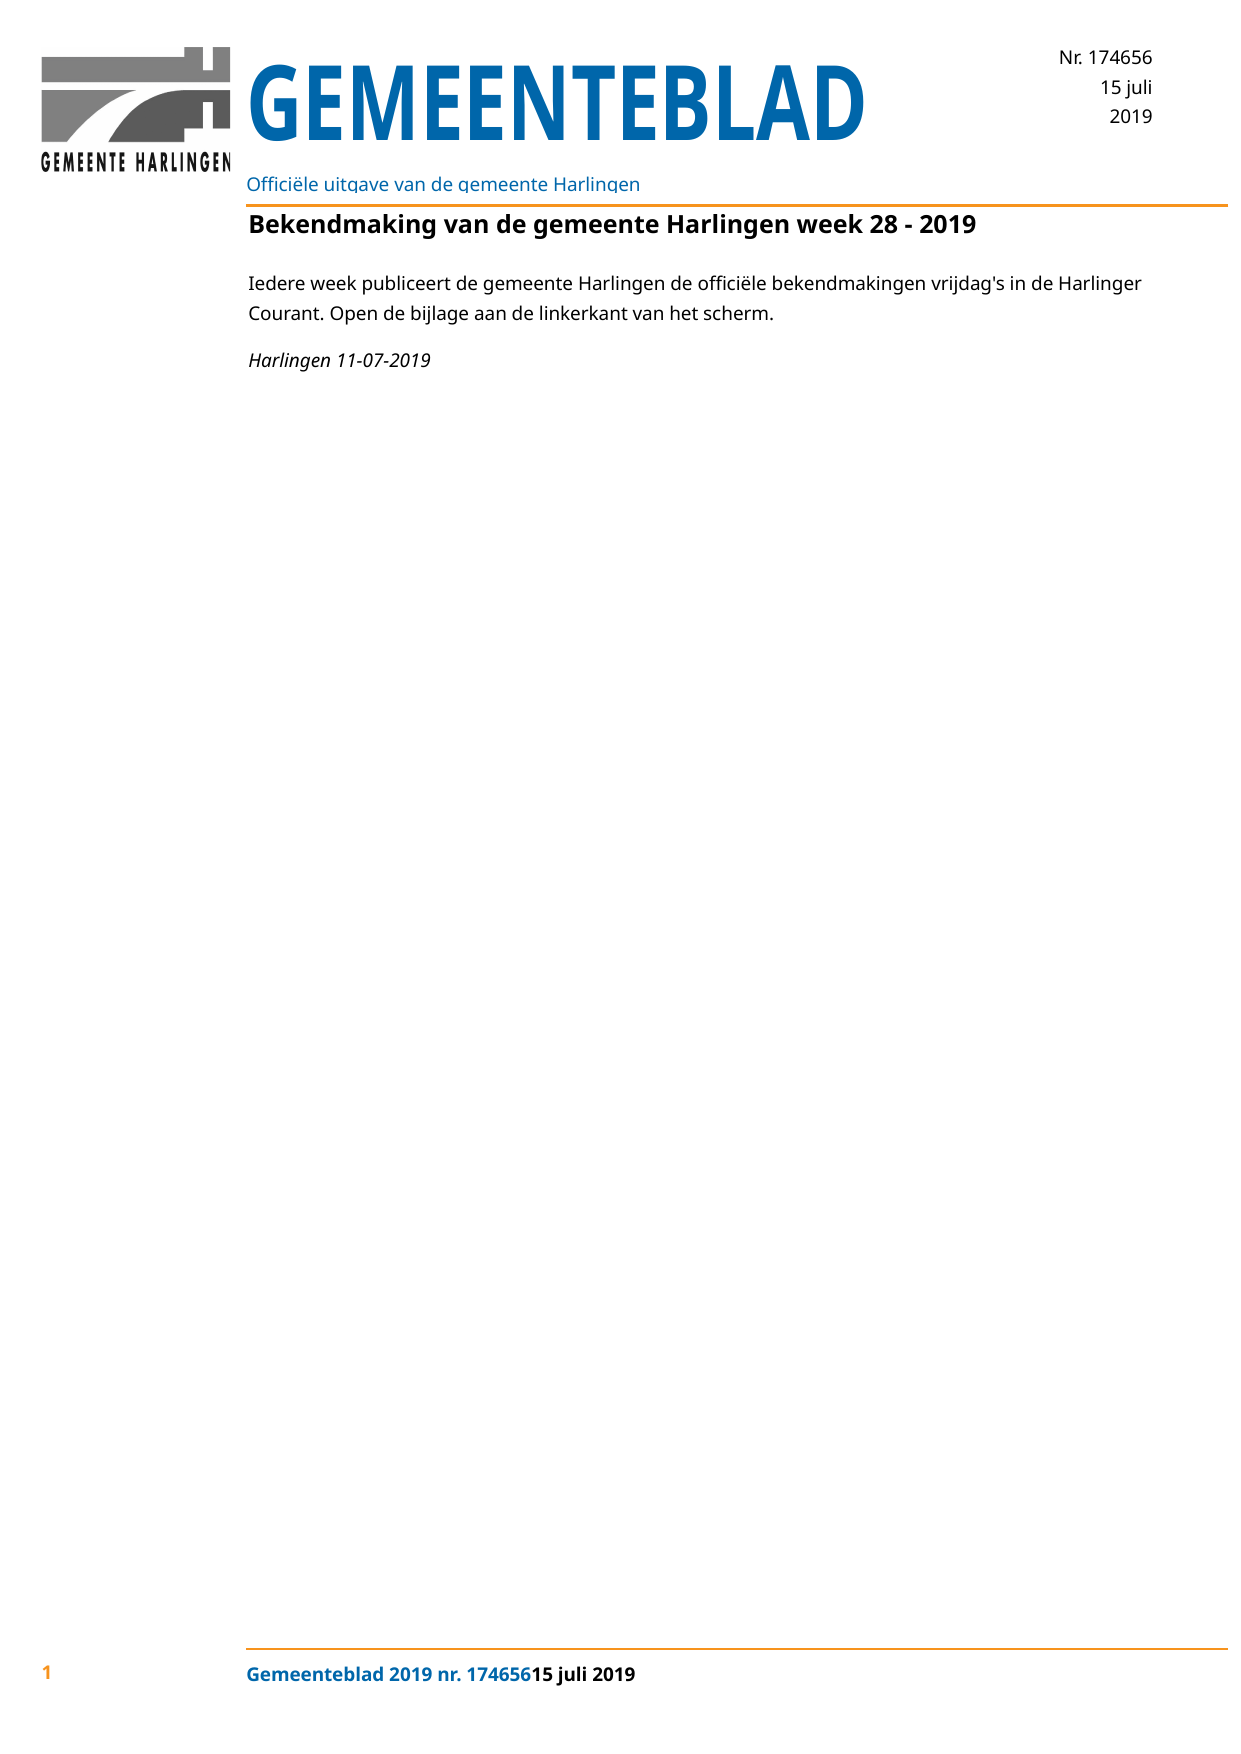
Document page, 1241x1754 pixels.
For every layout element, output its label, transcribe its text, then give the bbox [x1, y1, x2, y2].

text Harlingen 11-07-2019 [248, 348, 1152, 373]
text Iedere week publiceert de gemeente Harlingen de officiële bekendmakingen vrijdag's in de Harlinger Courant. Open de bijlage aan de linkerkant van het scherm. [248, 270, 1152, 326]
picture [41, 47, 231, 172]
text Bekendmaking van de gemeente Harlingen week 28 - 2019 [248, 207, 1152, 241]
